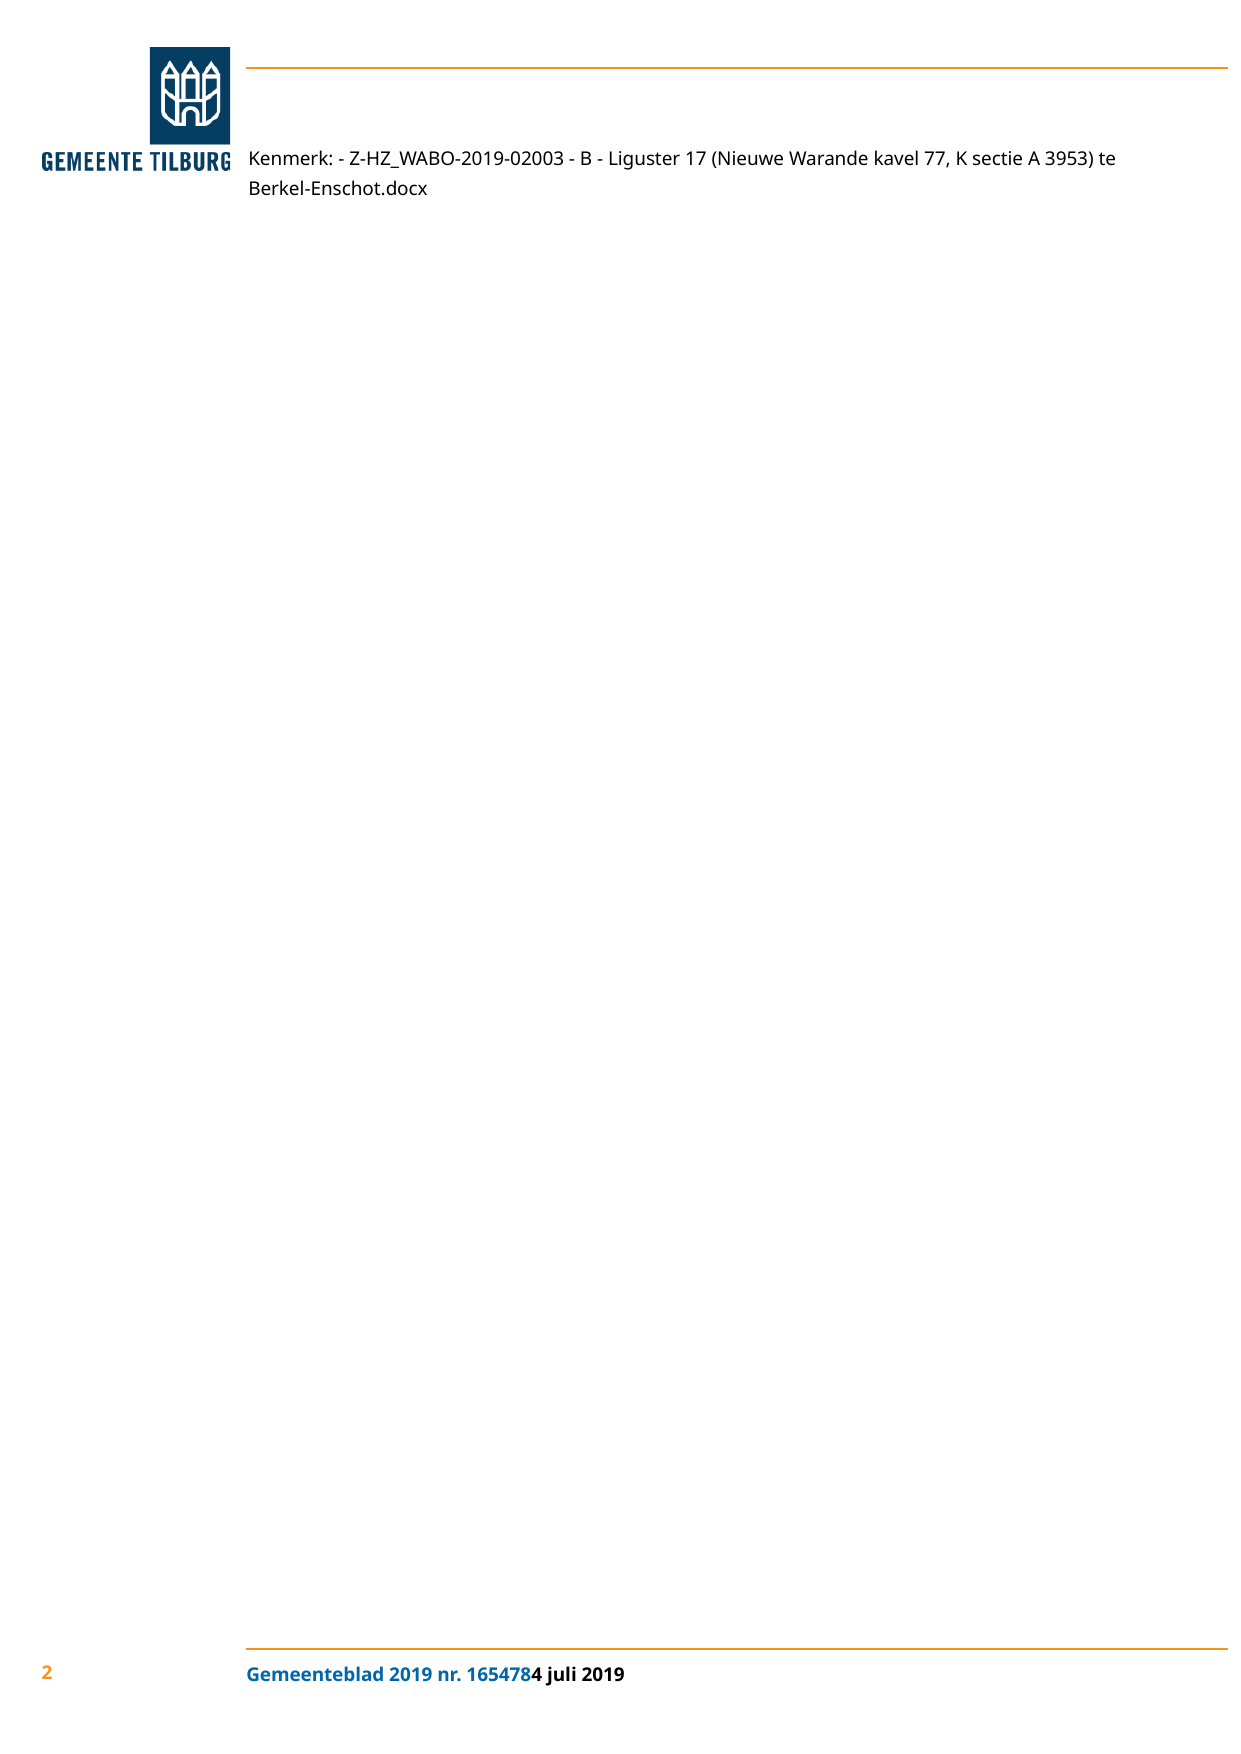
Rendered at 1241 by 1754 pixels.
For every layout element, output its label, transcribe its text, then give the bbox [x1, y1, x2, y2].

picture [41, 47, 231, 172]
text Kenmerk: - Z-HZ_WABO-2019-02003 - B - Liguster 17 (Nieuwe Warande kavel 77, K sectie A 3953) te Berkel-Enschot.docx [248, 145, 1152, 201]
